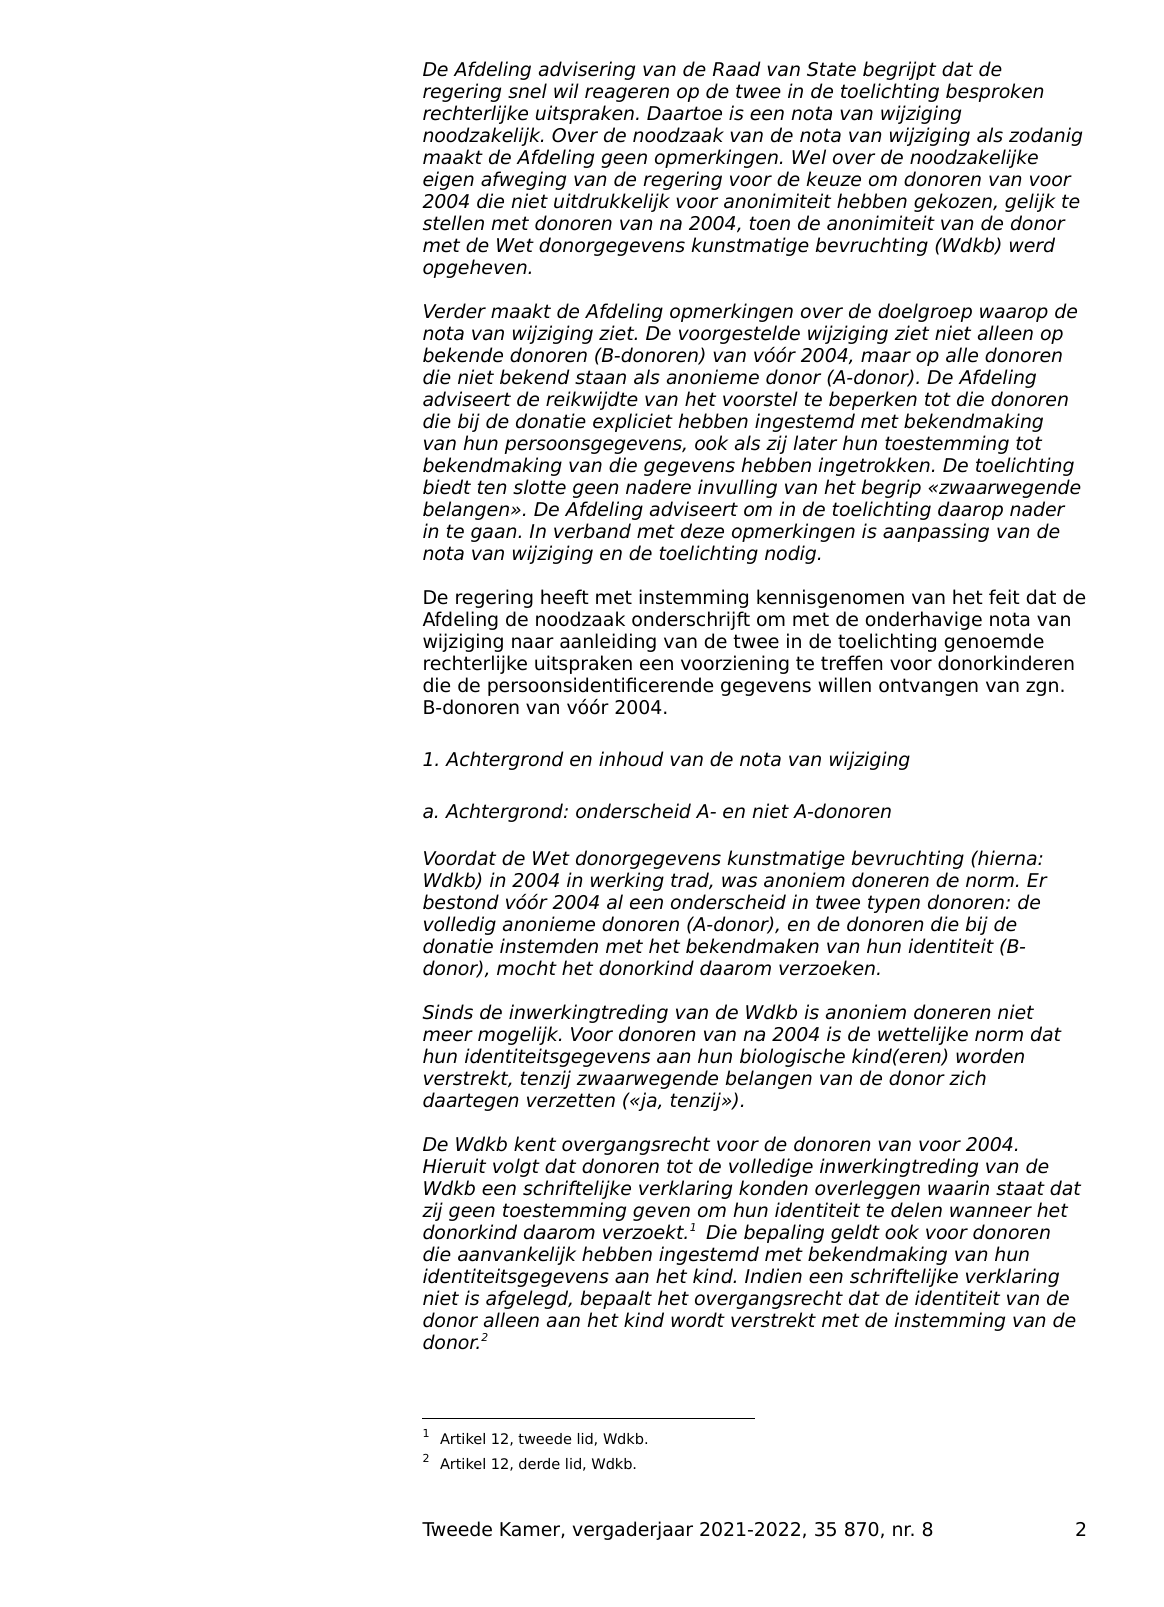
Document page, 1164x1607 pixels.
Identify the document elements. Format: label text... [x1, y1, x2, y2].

text De regering heeft met instemming kennisgenomen van het feit dat de Afdeling de noodzaak onderschrijft om met de onderhavige nota van wijziging naar aanleiding van de twee in de toelichting genoemde rechterlijke uitspraken een voorziening te treffen voor donorkinderen die de persoonsidentificerende gegevens willen ontvangen van zgn. B-donoren van vóór 2004. [422, 587, 1087, 719]
text Voordat de Wet donorgegevens kunstmatige bevruchting (hierna: Wdkb) in 2004 in werking trad, was anoniem doneren de norm. Er bestond vóór 2004 al een onderscheid in twee typen donoren: de volledig anonieme donoren (A-donor), en de donoren die bij de donatie instemden met het bekendmaken van hun identiteit (B-donor), mocht het donorkind daarom verzoeken. [422, 848, 1087, 980]
text De Wdkb kent overgangsrecht voor de donoren van voor 2004. Hieruit volgt dat donoren tot de volledige inwerkingtreding van de Wdkb een schriftelijke verklaring konden overleggen waarin staat dat zij geen toestemming geven om hun identiteit te delen wanneer het donorkind daarom verzoekt. Die bepaling geldt ook voor donoren die aanvankelijk hebben ingestemd met bekendmaking van hun identiteitsgegevens aan het kind. Indien een schriftelijke verklaring niet is afgelegd, bepaalt het overgangsrecht dat de identiteit van de donor alleen aan het kind wordt verstrekt met de instemming van de donor. [422, 1134, 1087, 1354]
text Verder maakt de Afdeling opmerkingen over de doelgroep waarop de nota van wijziging ziet. De voorgestelde wijziging ziet niet alleen op bekende donoren (B-donoren) van vóór 2004, maar op alle donoren die niet bekend staan als anonieme donor (A-donor). De Afdeling adviseert de reikwijdte van het voorstel te beperken tot die donoren die bij de donatie expliciet hebben ingestemd met bekendmaking van hun persoonsgegevens, ook als zij later hun toestemming tot bekendmaking van die gegevens hebben ingetrokken. De toelichting biedt ten slotte geen nadere invulling van het begrip «zwaarwegende belangen». De Afdeling adviseert om in de toelichting daarop nader in te gaan. In verband met deze opmerkingen is aanpassing van de nota van wijziging en de toelichting nodig. [422, 301, 1087, 565]
text De Afdeling advisering van de Raad van State begrijpt dat de regering snel wil reageren op de twee in de toelichting besproken rechterlijke uitspraken. Daartoe is een nota van wijziging noodzakelijk. Over de noodzaak van de nota van wijziging als zodanig maakt de Afdeling geen opmerkingen. Wel over de noodzakelijke eigen afweging van de regering voor de keuze om donoren van voor 2004 die niet uitdrukkelijk voor anonimiteit hebben gekozen, gelijk te stellen met donoren van na 2004, toen de anonimiteit van de donor met de Wet donorgegevens kunstmatige bevruchting (Wdkb) werd opgeheven. [422, 59, 1087, 279]
text Sinds de inwerkingtreding van de Wdkb is anoniem doneren niet meer mogelijk. Voor donoren van na 2004 is de wettelijke norm dat hun identiteitsgegevens aan hun biologische kind(eren) worden verstrekt, tenzij zwaarwegende belangen van de donor zich daartegen verzetten («ja, tenzij»). [422, 1002, 1087, 1112]
text Artikel 12, derde lid, Wdkb. [422, 1452, 1087, 1474]
text Artikel 12, tweede lid, Wdkb. [422, 1427, 1087, 1449]
subtitle 1. Achtergrond en inhoud van de nota van wijziging [422, 749, 1087, 771]
subtitle a. Achtergrond: onderscheid A- en niet A-donoren [422, 801, 1087, 823]
